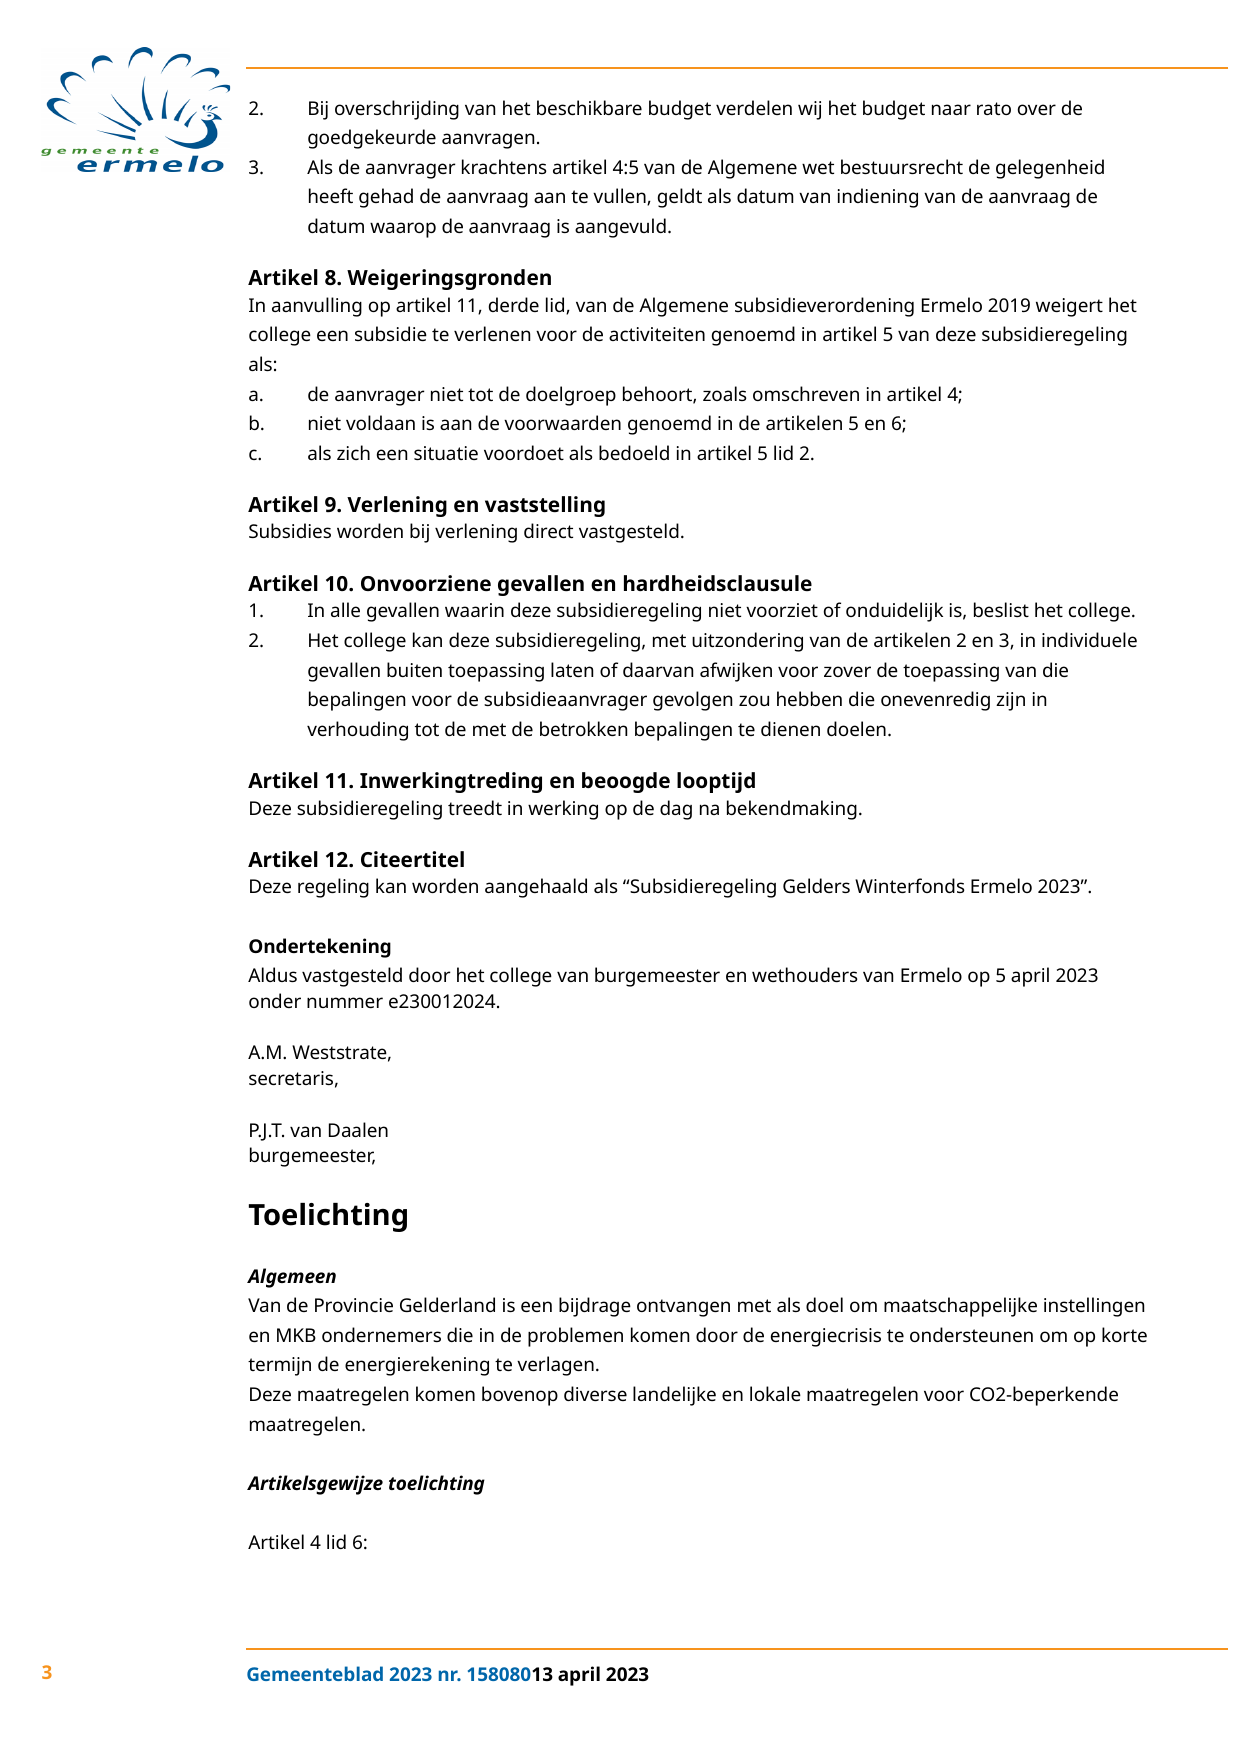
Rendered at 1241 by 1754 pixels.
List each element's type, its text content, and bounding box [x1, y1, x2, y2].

text Aldus vastgesteld door het college van burgemeester en wethouders van Ermelo op 5 april 2023 onder nummer e230012024. [248, 962, 1152, 1014]
text Ondertekening [248, 933, 1152, 958]
list niet voldaan is aan de voorwaarden genoemd in de artikelen 5 en 6; [248, 410, 1152, 436]
text Artikel 8. Weigeringsgronden [248, 263, 1152, 292]
text Van de Provincie Gelderland is een bijdrage ontvangen met als doel om maatschappelijke instellingen en MKB ondernemers die in de problemen komen door de energiecrisis te ondersteunen om op korte termijn de energierekening te verlagen. [248, 1292, 1152, 1377]
picture [41, 47, 231, 172]
text Artikel 9. Verlening en vaststelling [248, 490, 1152, 519]
list Het college kan deze subsidieregeling, met uitzondering van de artikelen 2 en 3, in individuele gevallen buiten toepassing laten of daarvan afwijken voor zover de toepassing van die bepalingen voor de subsidieaanvrager gevolgen zou hebben die onevenredig zijn in verhouding tot de met de betrokken bepalingen te dienen doelen. [248, 627, 1152, 742]
text Deze maatregelen komen bovenop diverse landelijke en lokale maatregelen voor CO2-beperkende maatregelen. [248, 1381, 1152, 1436]
list Als de aanvrager krachtens artikel 4:5 van de Algemene wet bestuursrecht de gelegenheid heeft gehad de aanvraag aan te vullen, geldt als datum van indiening van de aanvraag de datum waarop de aanvraag is aangevuld. [248, 154, 1152, 239]
text Deze subsidieregeling treedt in werking op de dag na bekendmaking. [248, 795, 1152, 821]
text P.J.T. van Daalen [248, 1117, 1152, 1142]
text A.M. Weststrate, [248, 1039, 1152, 1065]
text Artikel 12. Citeertitel [248, 845, 1152, 874]
text secretaris, [248, 1065, 1152, 1091]
list de aanvrager niet tot de doelgroep behoort, zoals omschreven in artikel 4; [248, 381, 1152, 406]
text In aanvulling op artikel 11, derde lid, van de Algemene subsidieverordening Ermelo 2019 weigert het college een subsidie te verlenen voor de activiteiten genoemd in artikel 5 van deze subsidieregeling als: [248, 292, 1152, 377]
text Artikelsgewijze toelichting [248, 1470, 1152, 1496]
text Algemeen [248, 1263, 1152, 1288]
list als zich een situatie voordoet als bedoeld in artikel 5 lid 2. [248, 440, 1152, 466]
list Bij overschrijding van het beschikbare budget verdelen wij het budget naar rato over de goedgekeurde aanvragen. [248, 95, 1152, 150]
text Subsidies worden bij verlening direct vastgesteld. [248, 519, 1152, 544]
text Artikel 4 lid 6: [248, 1529, 1152, 1555]
text Artikel 11. Inwerkingtreding en beoogde looptijd [248, 766, 1152, 795]
text Deze regeling kan worden aangehaald als “Subsidieregeling Gelders Winterfonds Ermelo 2023”. [248, 874, 1152, 899]
text burgemeester, [248, 1142, 1152, 1168]
text Artikel 10. Onvoorziene gevallen en hardheidsclausule [248, 569, 1152, 598]
text Toelichting [248, 1194, 1152, 1234]
list In alle gevallen waarin deze subsidieregeling niet voorziet of onduidelijk is, beslist het college. [248, 598, 1152, 623]
